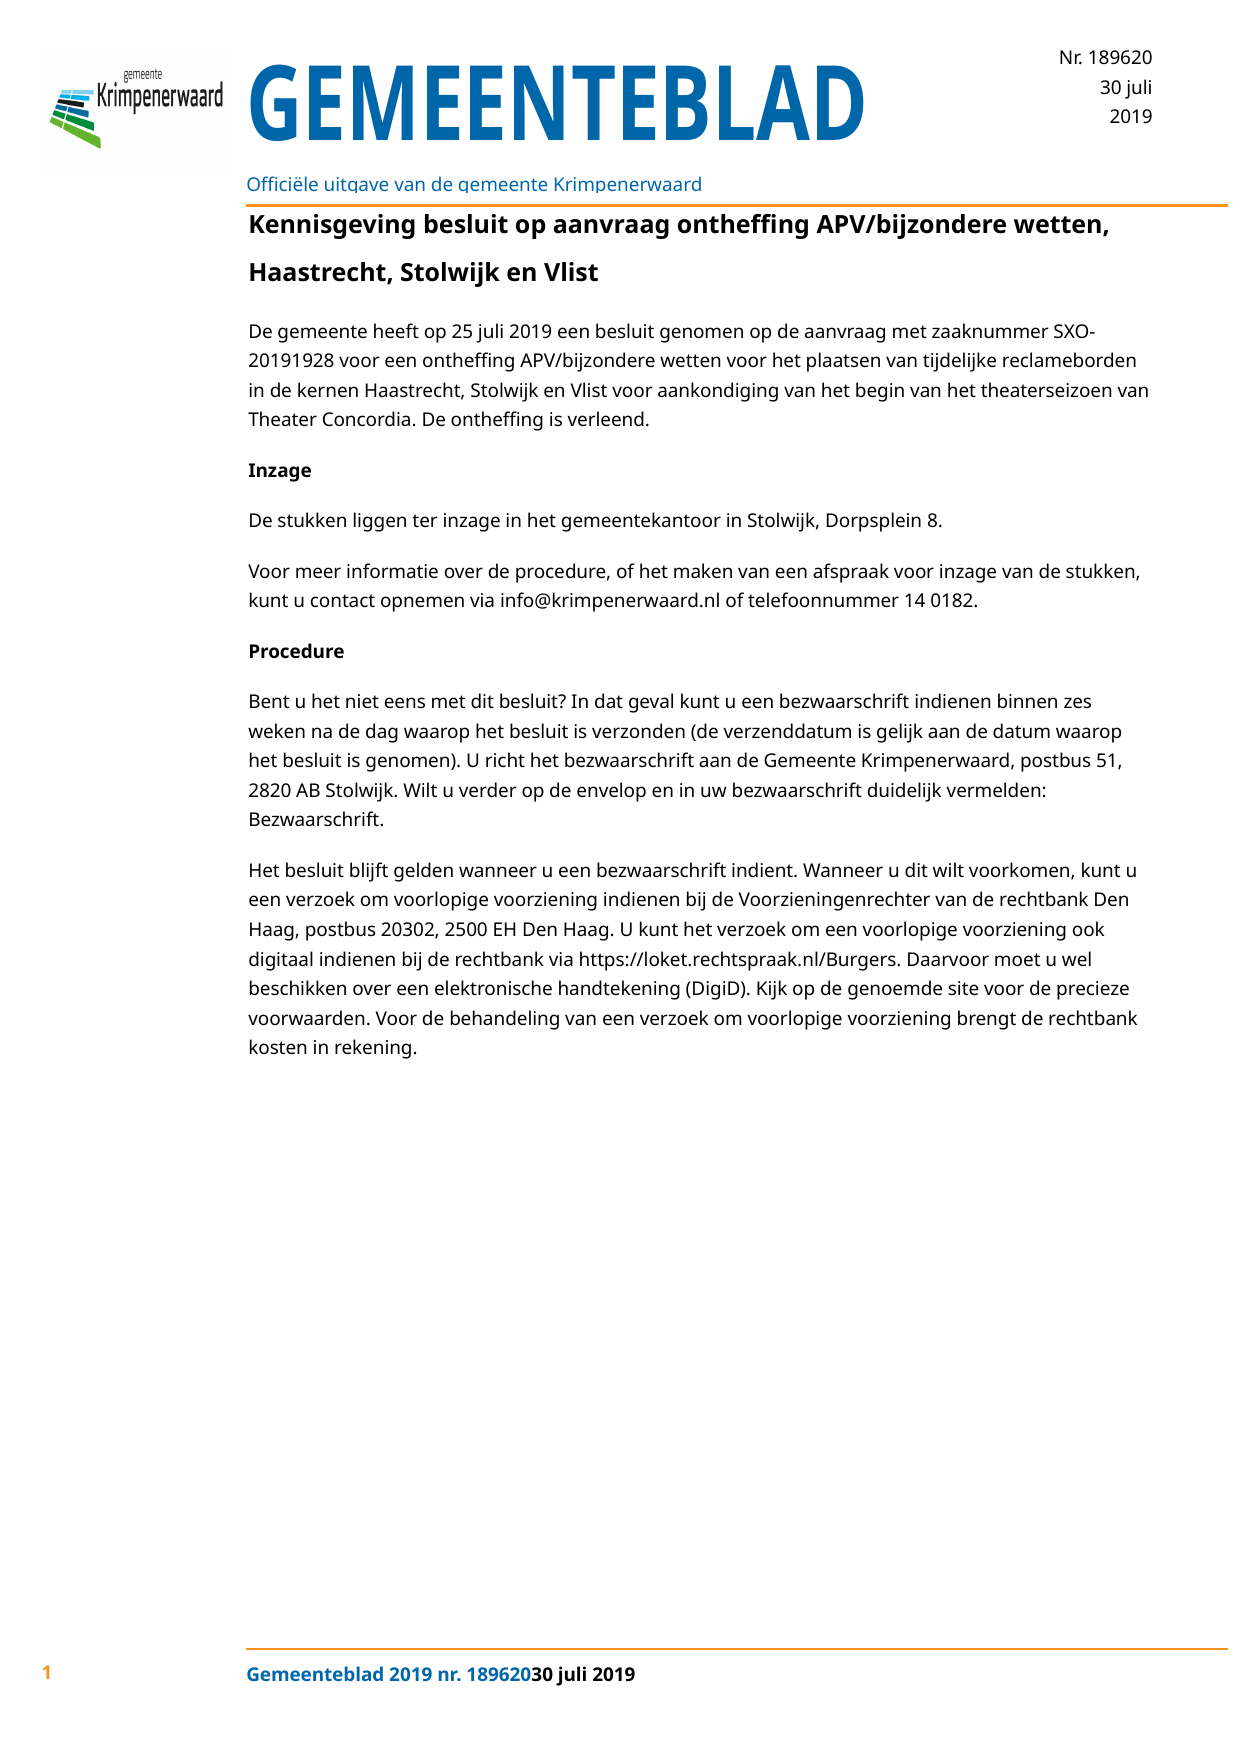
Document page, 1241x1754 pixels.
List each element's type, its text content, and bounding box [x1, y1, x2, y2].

text De stukken liggen ter inzage in het gemeentekantoor in Stolwijk, Dorpsplein 8. [248, 507, 1152, 533]
text De gemeente heeft op 25 juli 2019 een besluit genomen op de aanvraag met zaaknummer SXO-20191928 voor een ontheffing APV/bijzondere wetten voor het plaatsen van tijdelijke reclameborden in de kernen Haastrecht, Stolwijk en Vlist voor aankondiging van het begin van het theaterseizoen van Theater Concordia. De ontheffing is verleend. [248, 318, 1152, 432]
text Bent u het niet eens met dit besluit? In dat geval kunt u een bezwaarschrift indienen binnen zes weken na de dag waarop het besluit is verzonden (de verzenddatum is gelijk aan de datum waarop het besluit is genomen). U richt het bezwaarschrift aan de Gemeente Krimpenerwaard, postbus 51, 2820 AB Stolwijk. Wilt u verder op de envelop en in uw bezwaarschrift duidelijk vermelden: Bezwaarschrift. [248, 688, 1152, 832]
text Voor meer informatie over de procedure, of het maken van een afspraak voor inzage van de stukken, kunt u contact opnemen via info@krimpenerwaard.nl of telefoonnummer 14 0182. [248, 558, 1152, 613]
text Inzage [248, 457, 1152, 483]
text Procedure [248, 638, 1152, 664]
text Het besluit blijft gelden wanneer u een bezwaarschrift indient. Wanneer u dit wilt voorkomen, kunt u een verzoek om voorlopige voorziening indienen bij de Voorzieningenrechter van de rechtbank Den Haag, postbus 20302, 2500 EH Den Haag. U kunt het verzoek om een voorlopige voorziening ook digitaal indienen bij de rechtbank via https://loket.rechtspraak.nl/Burgers. Daarvoor moet u wel beschikken over een elektronische handtekening (DigiD). Kijk op de genoemde site voor de precieze voorwaarden. Voor de behandeling van een verzoek om voorlopige voorziening brengt de rechtbank kosten in rekening. [248, 857, 1152, 1060]
text Kennisgeving besluit op aanvraag ontheffing APV/bijzondere wetten, Haastrecht, Stolwijk en Vlist [248, 207, 1152, 288]
picture [41, 47, 231, 172]
